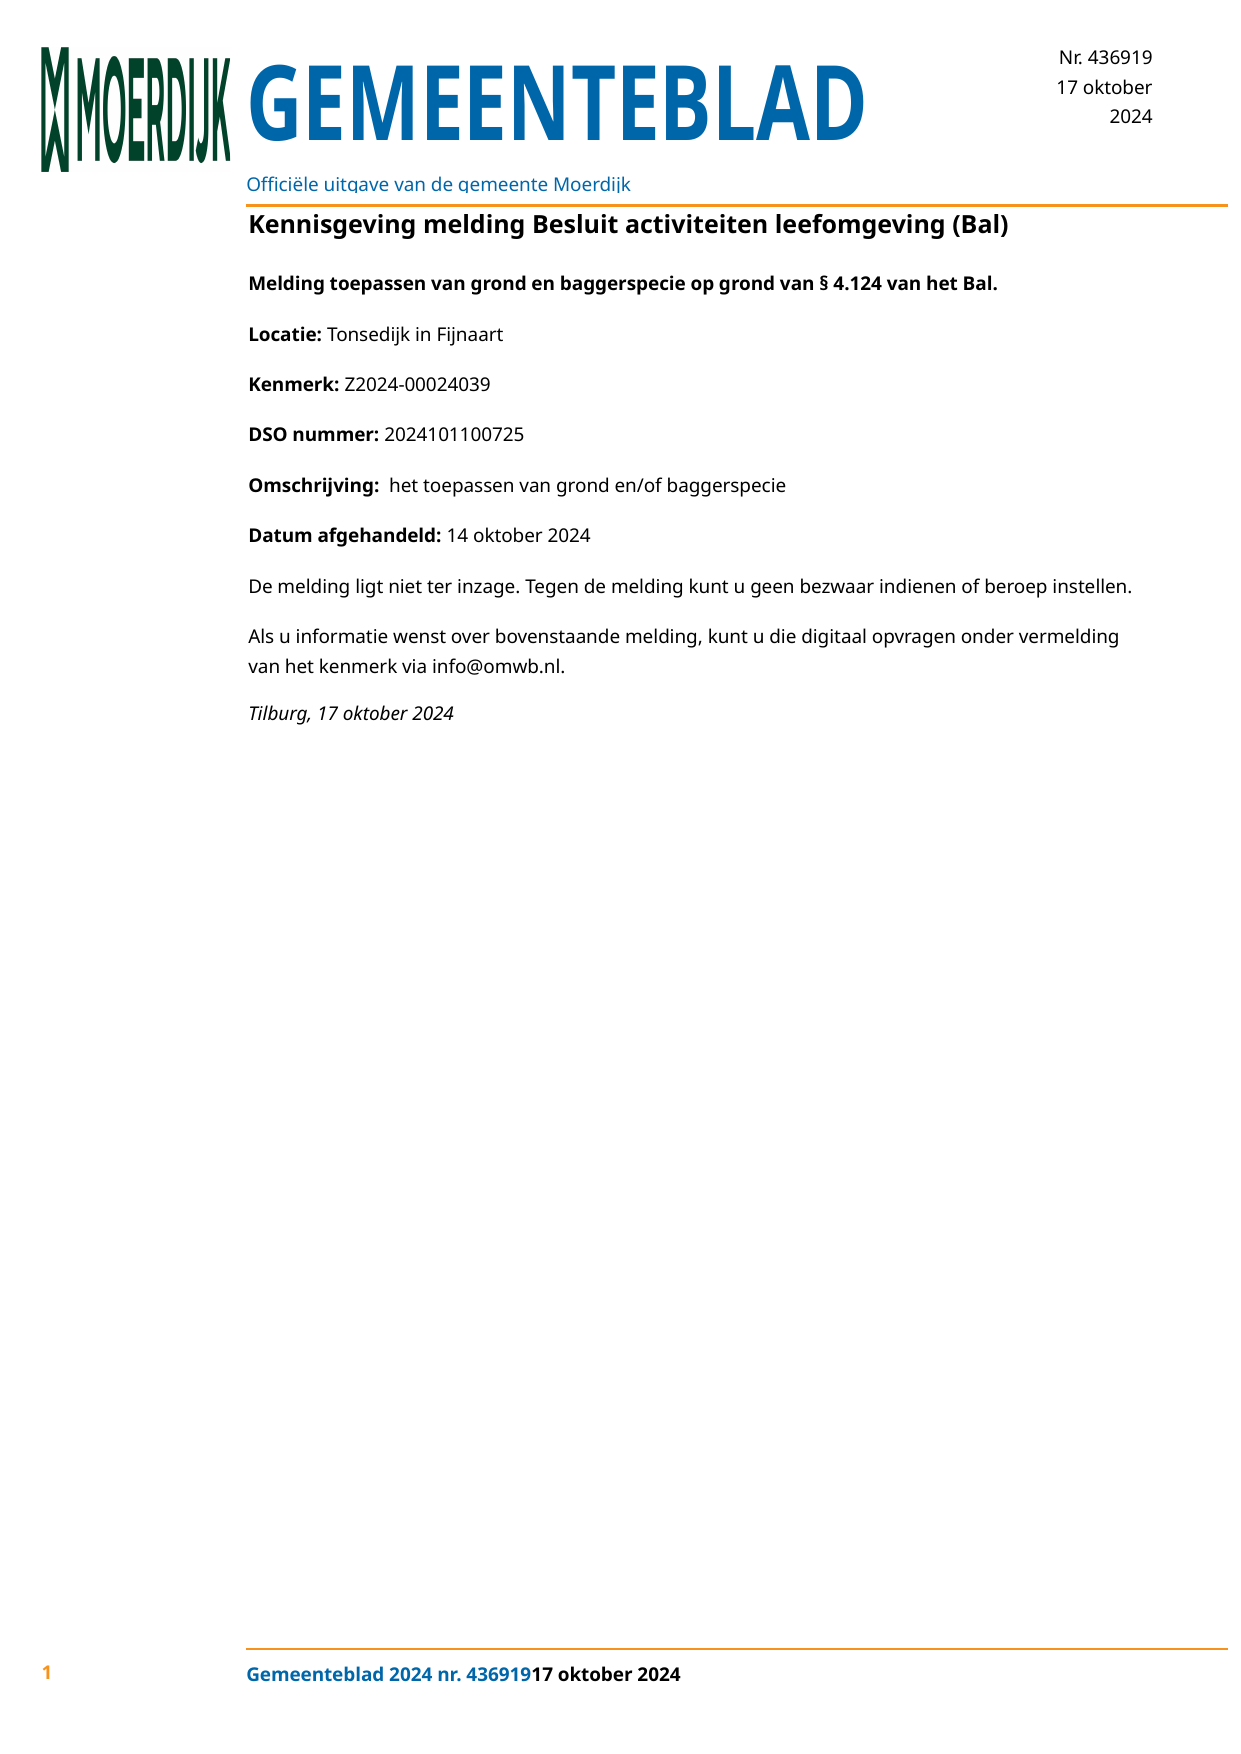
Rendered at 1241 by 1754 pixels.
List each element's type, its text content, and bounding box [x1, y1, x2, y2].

text DSO nummer: 2024101100725 [248, 422, 1152, 447]
text Omschrijving: het toepassen van grond en/of baggerspecie [248, 472, 1152, 498]
text De melding ligt niet ter inzage. Tegen de melding kunt u geen bezwaar indienen of beroep instellen. [248, 573, 1152, 598]
text Locatie: Tonsedijk in Fijnaart [248, 321, 1152, 346]
text Tilburg, 17 oktober 2024 [248, 701, 1152, 726]
picture [41, 47, 231, 172]
text Datum afgehandeld: 14 oktober 2024 [248, 522, 1152, 548]
text Kennisgeving melding Besluit activiteiten leefomgeving (Bal) [248, 207, 1152, 241]
text Als u informatie wenst over bovenstaande melding, kunt u die digitaal opvragen onder vermelding van het kenmerk via info@omwb.nl. [248, 623, 1152, 678]
text Melding toepassen van grond en baggerspecie op grond van § 4.124 van het Bal. [248, 270, 1152, 296]
text Kenmerk: Z2024-00024039 [248, 371, 1152, 397]
